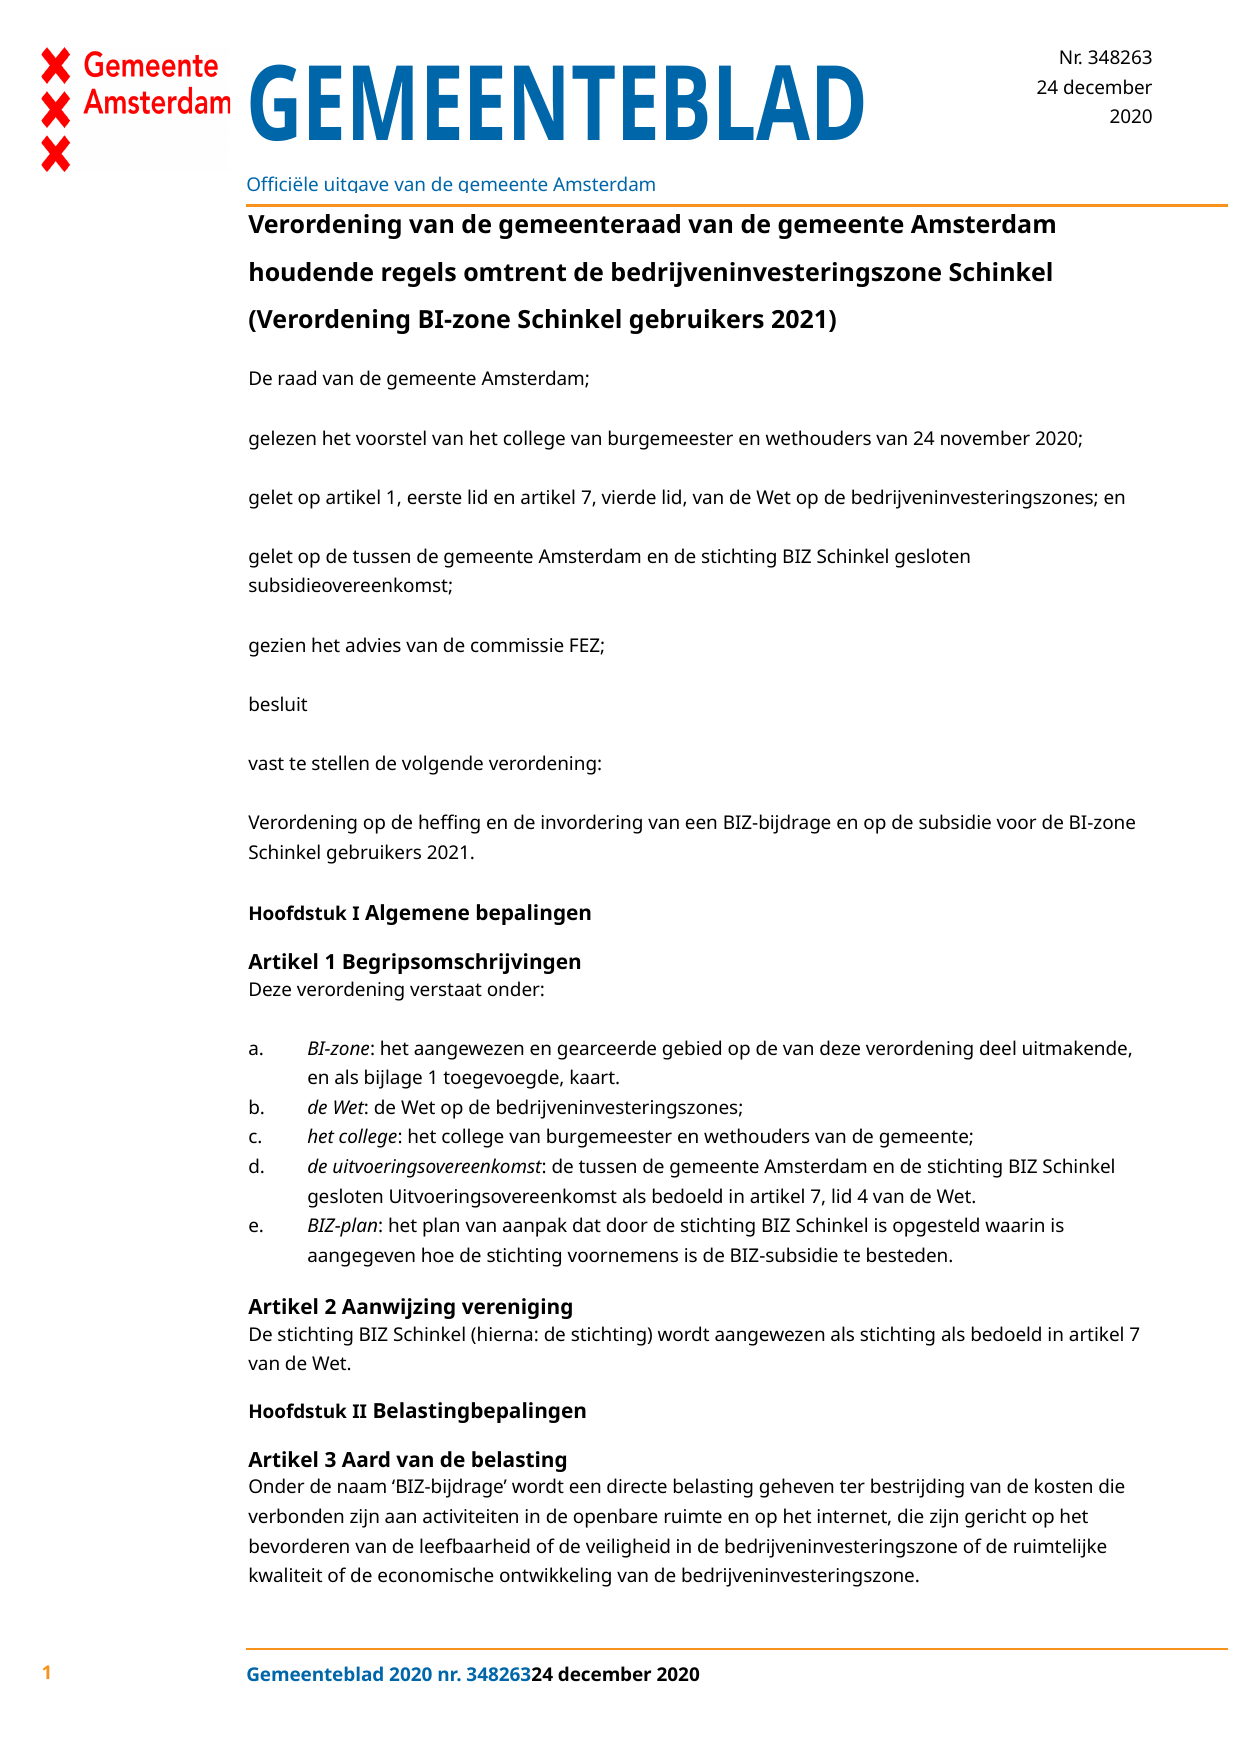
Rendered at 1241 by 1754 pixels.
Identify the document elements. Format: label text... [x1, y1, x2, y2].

text De raad van de gemeente Amsterdam; [248, 366, 1152, 391]
text Artikel 2 Aanwijzing vereniging [248, 1292, 1152, 1321]
text gelet op artikel 1, eerste lid en artikel 7, vierde lid, van de Wet op de bedrijveninvesteringszones; en [248, 484, 1152, 509]
text besluit [248, 691, 1152, 717]
text gezien het advies van de commissie FEZ; [248, 632, 1152, 657]
text Verordening van de gemeenteraad van de gemeente Amsterdam houdende regels omtrent de bedrijveninvesteringszone Schinkel (Verordening BI-zone Schinkel gebruikers 2021) [248, 207, 1152, 336]
list het college: het college van burgemeester en wethouders van de gemeente; [248, 1124, 1152, 1149]
text Hoofdstuk II Belastingbepalingen [248, 1396, 1152, 1424]
picture [41, 47, 231, 172]
text Artikel 1 Begripsomschrijvingen [248, 947, 1152, 976]
text Verordening op de heffing en de invordering van een BIZ-bijdrage en op de subsidie voor de BI-zone Schinkel gebruikers 2021. [248, 809, 1152, 864]
list de Wet: de Wet op de bedrijveninvesteringszones; [248, 1094, 1152, 1120]
text De stichting BIZ Schinkel (hierna: de stichting) wordt aangewezen als stichting als bedoeld in artikel 7 van de Wet. [248, 1321, 1152, 1376]
text Artikel 3 Aard van de belasting [248, 1445, 1152, 1474]
text gelezen het voorstel van het college van burgemeester en wethouders van 24 november 2020; [248, 425, 1152, 450]
list BIZ-plan: het plan van aanpak dat door de stichting BIZ Schinkel is opgesteld waarin is aangegeven hoe de stichting voornemens is de BIZ-subsidie te besteden. [248, 1212, 1152, 1268]
text Onder de naam ‘BIZ-bijdrage’ wordt een directe belasting geheven ter bestrijding van de kosten die verbonden zijn aan activiteiten in de openbare ruimte en op het internet, die zijn gericht op het bevorderen van de leefbaarheid of de veiligheid in de bedrijveninvesteringszone of de ruimtelijke kwaliteit of de economische ontwikkeling van de bedrijveninvesteringszone. [248, 1474, 1152, 1588]
list BI-zone: het aangewezen en gearceerde gebied op de van deze verordening deel uitmakende, en als bijlage 1 toegevoegde, kaart. [248, 1035, 1152, 1090]
text Deze verordening verstaat onder: [248, 976, 1152, 1001]
text Hoofdstuk I Algemene bepalingen [248, 898, 1152, 926]
text vast te stellen de volgende verordening: [248, 750, 1152, 776]
list de uitvoeringsovereenkomst: de tussen de gemeente Amsterdam en de stichting BIZ Schinkel gesloten Uitvoeringsovereenkomst als bedoeld in artikel 7, lid 4 van de Wet. [248, 1153, 1152, 1208]
text gelet op de tussen de gemeente Amsterdam en de stichting BIZ Schinkel gesloten subsidieovereenkomst; [248, 543, 1152, 598]
